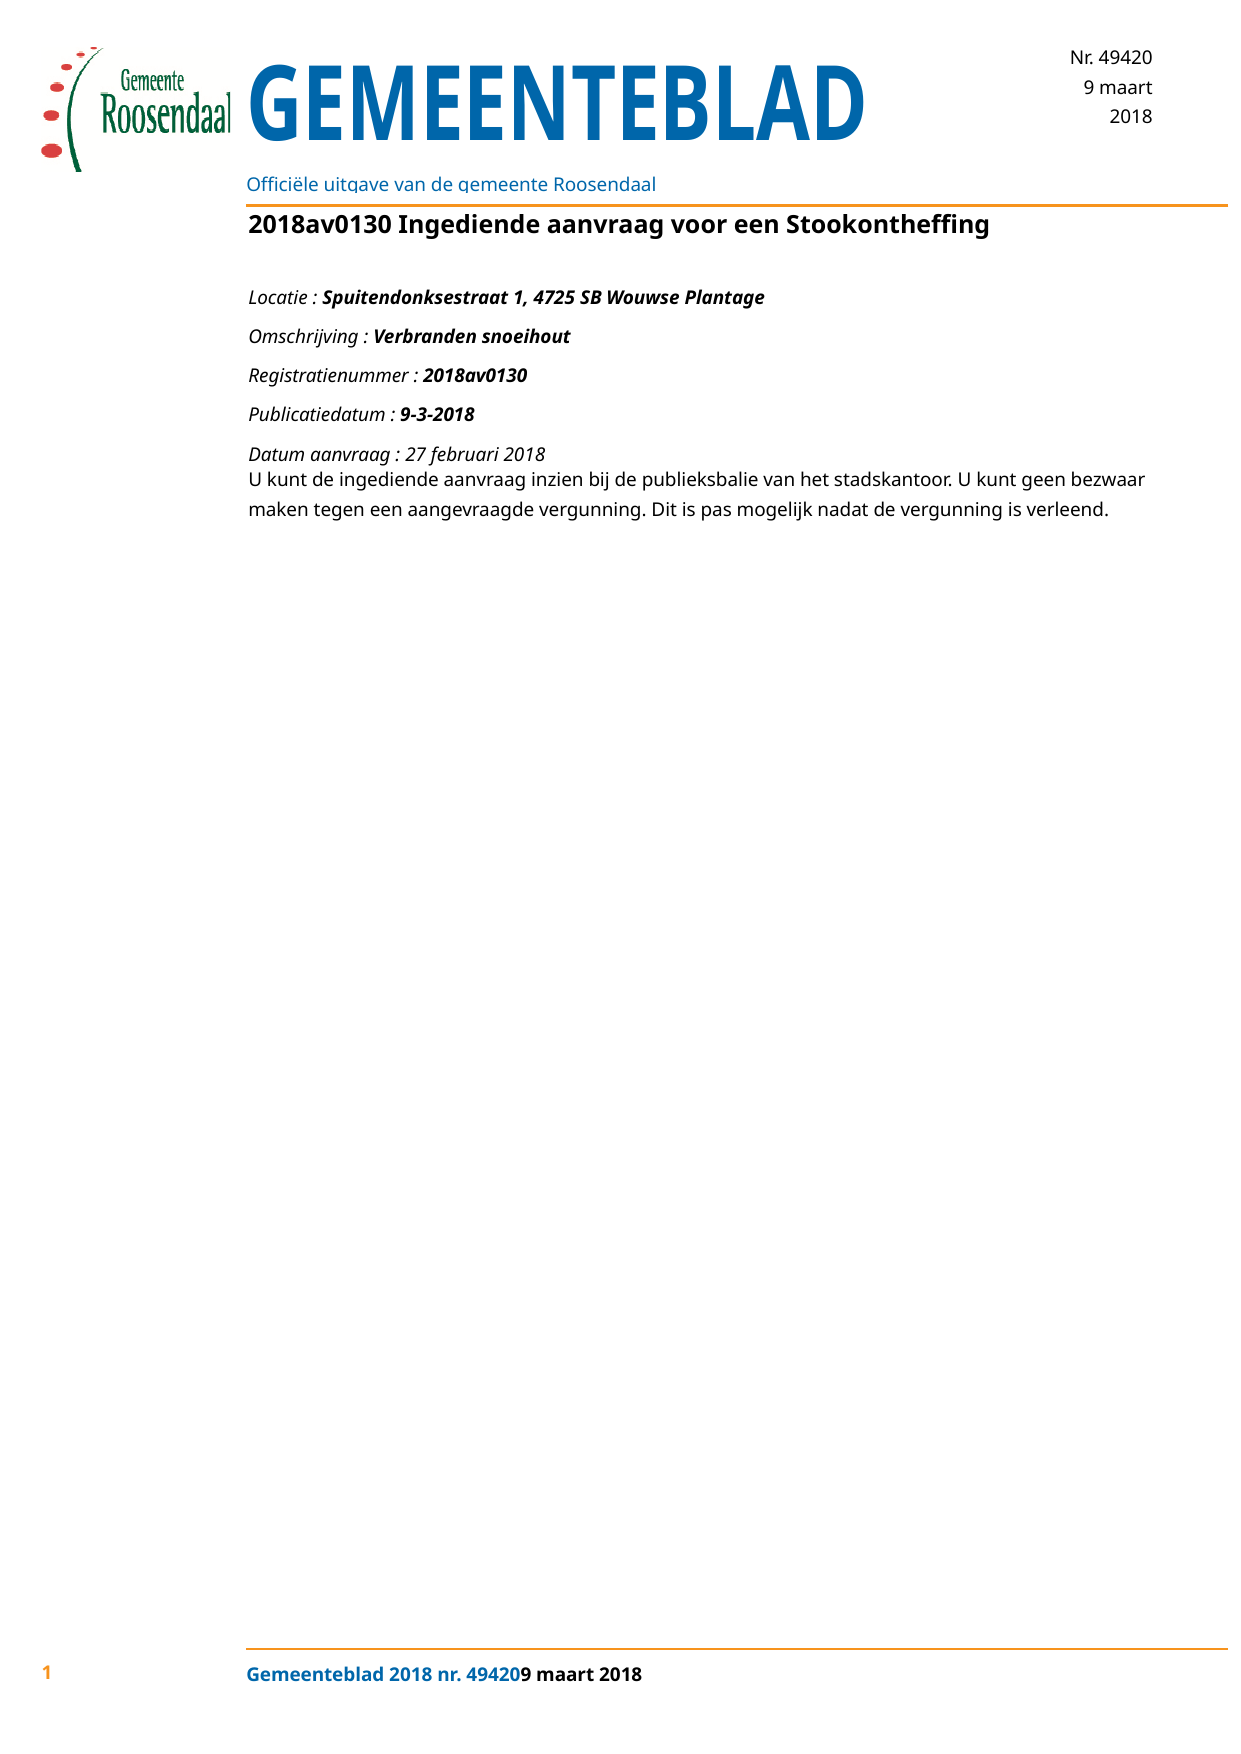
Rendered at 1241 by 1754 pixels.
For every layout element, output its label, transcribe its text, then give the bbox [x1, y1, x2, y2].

text Omschrijving : Verbranden snoeihout [248, 323, 1152, 349]
text 2018av0130 Ingediende aanvraag voor een Stookontheffing [248, 207, 1152, 241]
picture [41, 47, 231, 172]
text Locatie : Spuitendonksestraat 1, 4725 SB Wouwse Plantage [248, 284, 1152, 309]
text Registratienummer : 2018av0130 [248, 362, 1152, 388]
text Publicatiedatum : 9-3-2018 [248, 402, 1152, 427]
text U kunt de ingediende aanvraag inzien bij de publieksbalie van het stadskantoor. U kunt geen bezwaar maken tegen een aangevraagde vergunning. Dit is pas mogelijk nadat de vergunning is verleend. [248, 467, 1152, 522]
text Datum aanvraag : 27 februari 2018 [248, 441, 1152, 467]
